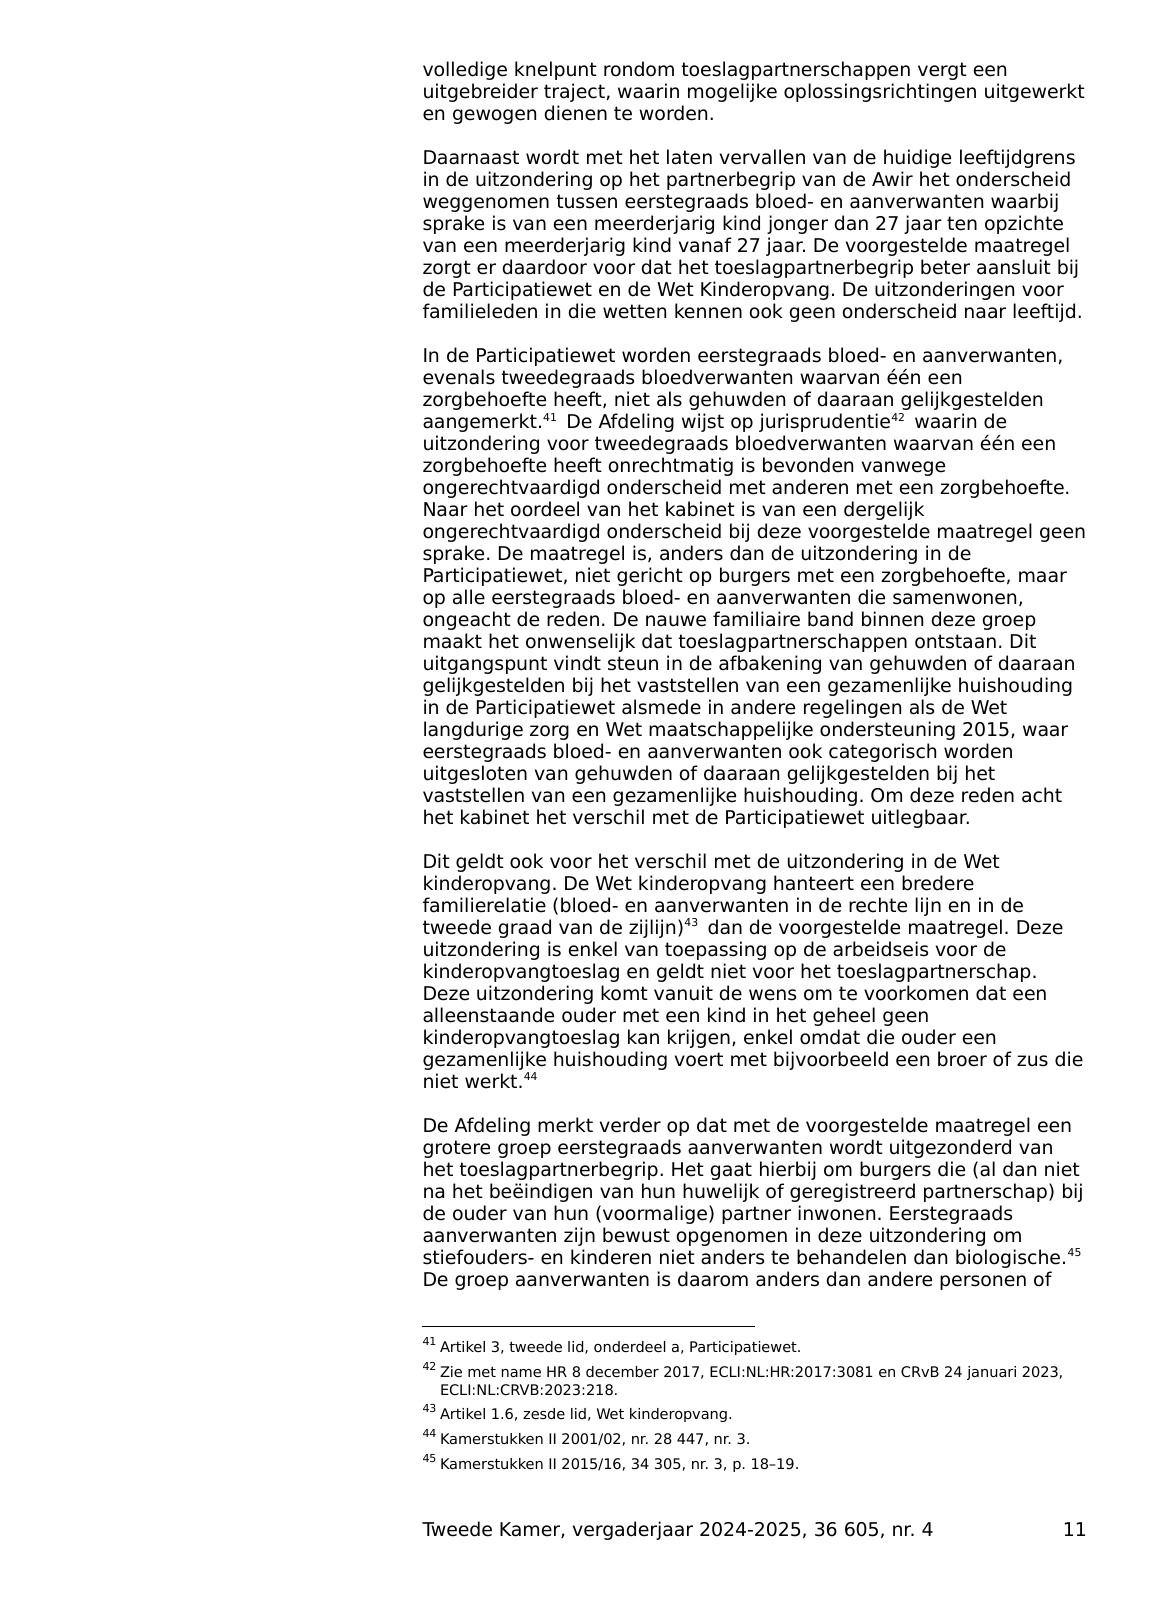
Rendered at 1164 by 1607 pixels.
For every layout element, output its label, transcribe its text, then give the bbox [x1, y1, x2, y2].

text Kamerstukken II 2001/02, nr. 28 447, nr. 3. [422, 1427, 1087, 1449]
text De Afdeling merkt verder op dat met de voorgestelde maatregel een grotere groep eerstegraads aanverwanten wordt uitgezonderd van het toeslagpartnerbegrip. Het gaat hierbij om burgers die (al dan niet na het beëindigen van hun huwelijk of geregistreerd partnerschap) bij de ouder van hun (voormalige) partner inwonen. Eerstegraads aanverwanten zijn bewust opgenomen in deze uitzondering om stiefouders- en kinderen niet anders te behandelen dan biologische. De groep aanverwanten is daarom anders dan andere personen of [422, 1115, 1087, 1291]
text Artikel 1.6, zesde lid, Wet kinderopvang. [422, 1402, 1087, 1424]
text Daarnaast wordt met het laten vervallen van de huidige leeftijdgrens in de uitzondering op het partnerbegrip van de Awir het onderscheid weggenomen tussen eerstegraads bloed- en aanverwanten waarbij sprake is van een meerderjarig kind jonger dan 27 jaar ten opzichte van een meerderjarig kind vanaf 27 jaar. De voorgestelde maatregel zorgt er daardoor voor dat het toeslagpartnerbegrip beter aansluit bij de Participatiewet en de Wet Kinderopvang. De uitzonderingen voor familieleden in die wetten kennen ook geen onderscheid naar leeftijd. [422, 147, 1087, 323]
text Dit geldt ook voor het verschil met de uitzondering in de Wet kinderopvang. De Wet kinderopvang hanteert een bredere familierelatie (bloed- en aanverwanten in de rechte lijn en in de tweede graad van de zijlijn) dan de voorgestelde maatregel. Deze uitzondering is enkel van toepassing op de arbeidseis voor de kinderopvangtoeslag en geldt niet voor het toeslagpartnerschap. Deze uitzondering komt vanuit de wens om te voorkomen dat een alleenstaande ouder met een kind in het geheel geen kinderopvangtoeslag kan krijgen, enkel omdat die ouder een gezamenlijke huishouding voert met bijvoorbeeld een broer of zus die niet werkt. [422, 851, 1087, 1093]
text Kamerstukken II 2015/16, 34 305, nr. 3, p. 18–19. [422, 1452, 1087, 1474]
text In de Participatiewet worden eerstegraads bloed- en aanverwanten, evenals tweedegraads bloedverwanten waarvan één een zorgbehoefte heeft, niet als gehuwden of daaraan gelijkgestelden aangemerkt. De Afdeling wijst op jurisprudentie waarin de uitzondering voor tweedegraads bloedverwanten waarvan één een zorgbehoefte heeft onrechtmatig is bevonden vanwege ongerechtvaardigd onderscheid met anderen met een zorgbehoefte. Naar het oordeel van het kabinet is van een dergelijk ongerechtvaardigd onderscheid bij deze voorgestelde maatregel geen sprake. De maatregel is, anders dan de uitzondering in de Participatiewet, niet gericht op burgers met een zorgbehoefte, maar op alle eerstegraads bloed- en aanverwanten die samenwonen, ongeacht de reden. De nauwe familiaire band binnen deze groep maakt het onwenselijk dat toeslagpartnerschappen ontstaan. Dit uitgangspunt vindt steun in de afbakening van gehuwden of daaraan gelijkgestelden bij het vaststellen van een gezamenlijke huishouding in de Participatiewet alsmede in andere regelingen als de Wet langdurige zorg en Wet maatschappelijke ondersteuning 2015, waar eerstegraads bloed- en aanverwanten ook categorisch worden uitgesloten van gehuwden of daaraan gelijkgestelden bij het vaststellen van een gezamenlijke huishouding. Om deze reden acht het kabinet het verschil met de Participatiewet uitlegbaar. [422, 345, 1087, 829]
text Zie met name HR 8 december 2017, ECLI:NL:HR:2017:3081 en CRvB 24 januari 2023, ECLI:NL:CRVB:2023:218. [422, 1360, 1087, 1399]
text volledige knelpunt rondom toeslagpartnerschappen vergt een uitgebreider traject, waarin mogelijke oplossingsrichtingen uitgewerkt en gewogen dienen te worden. [422, 59, 1087, 125]
text Artikel 3, tweede lid, onderdeel a, Participatiewet. [422, 1335, 1087, 1357]
